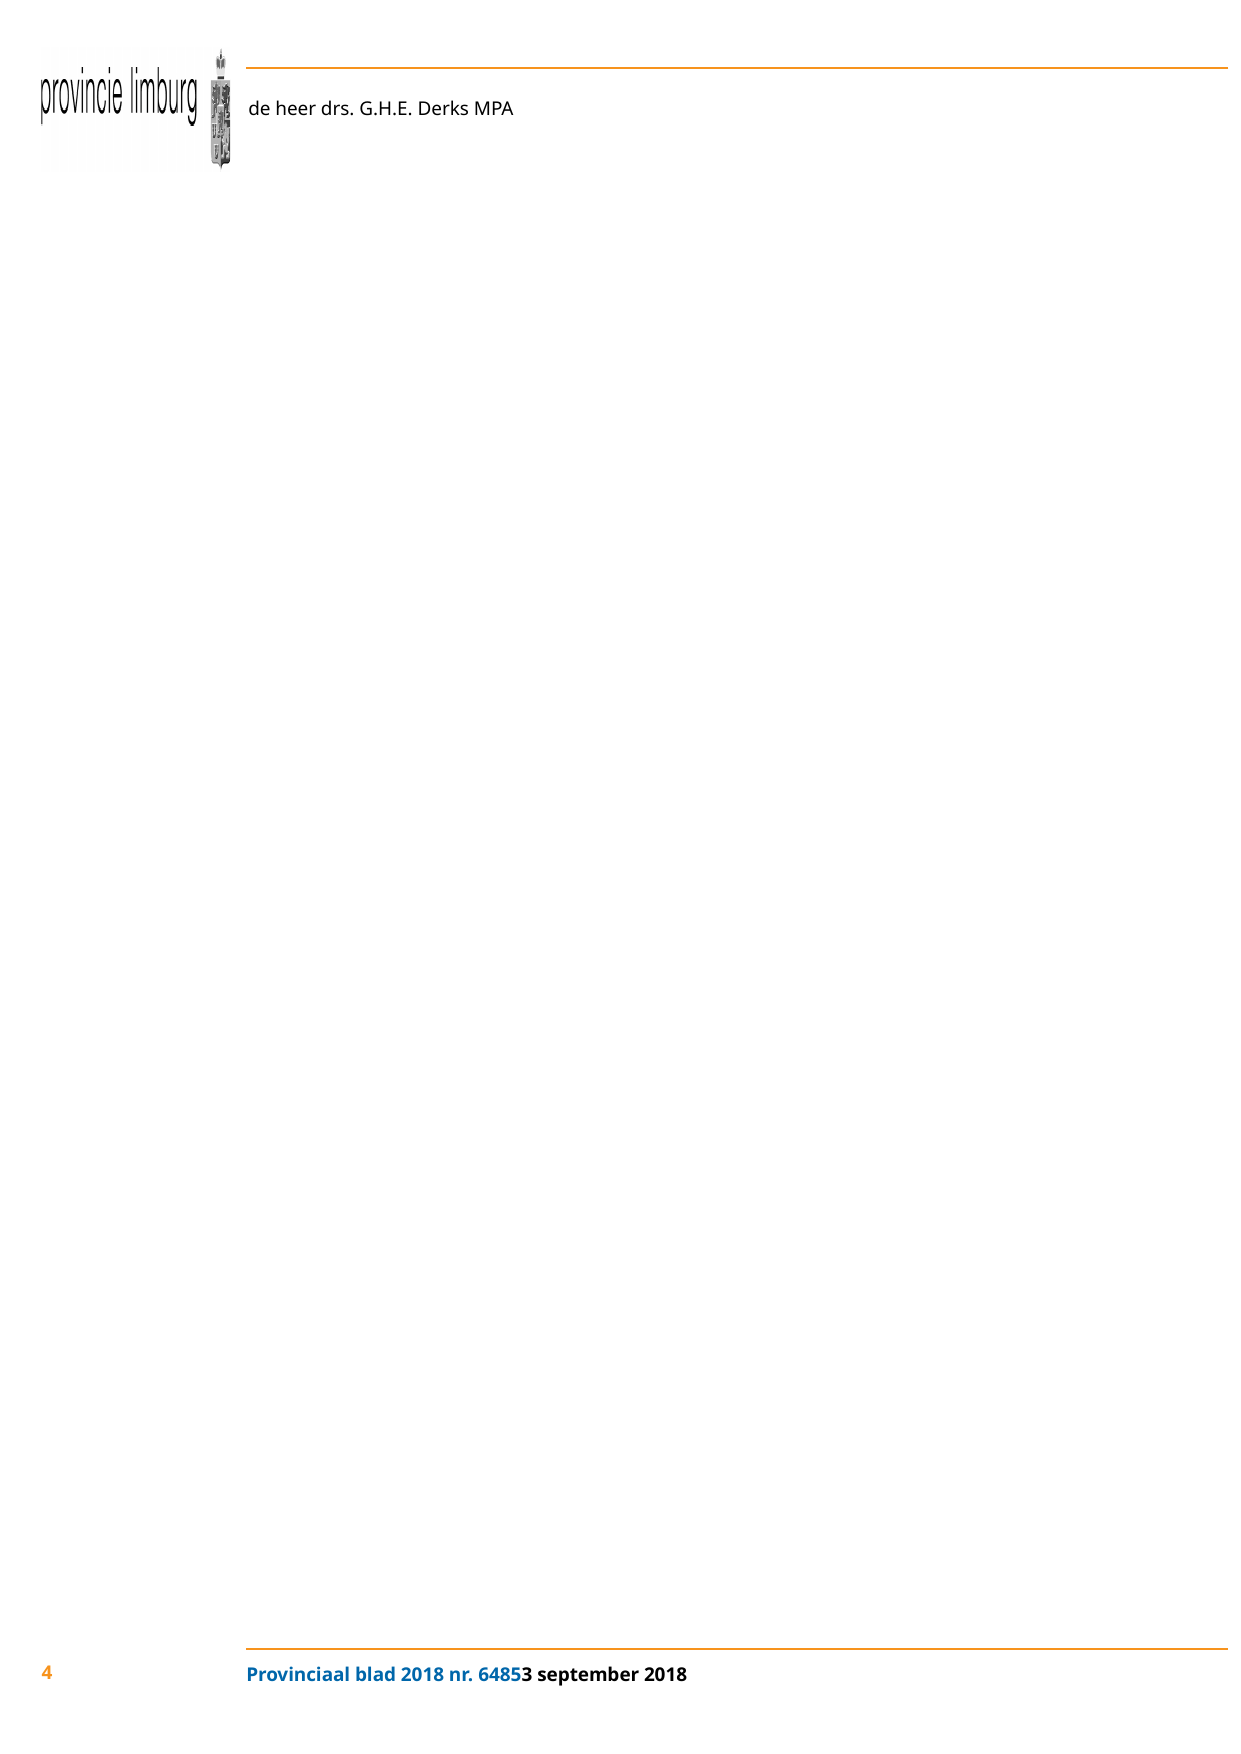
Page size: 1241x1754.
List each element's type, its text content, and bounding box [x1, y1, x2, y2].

text de heer drs. G.H.E. Derks MPA [248, 95, 1152, 121]
picture [41, 47, 231, 172]
